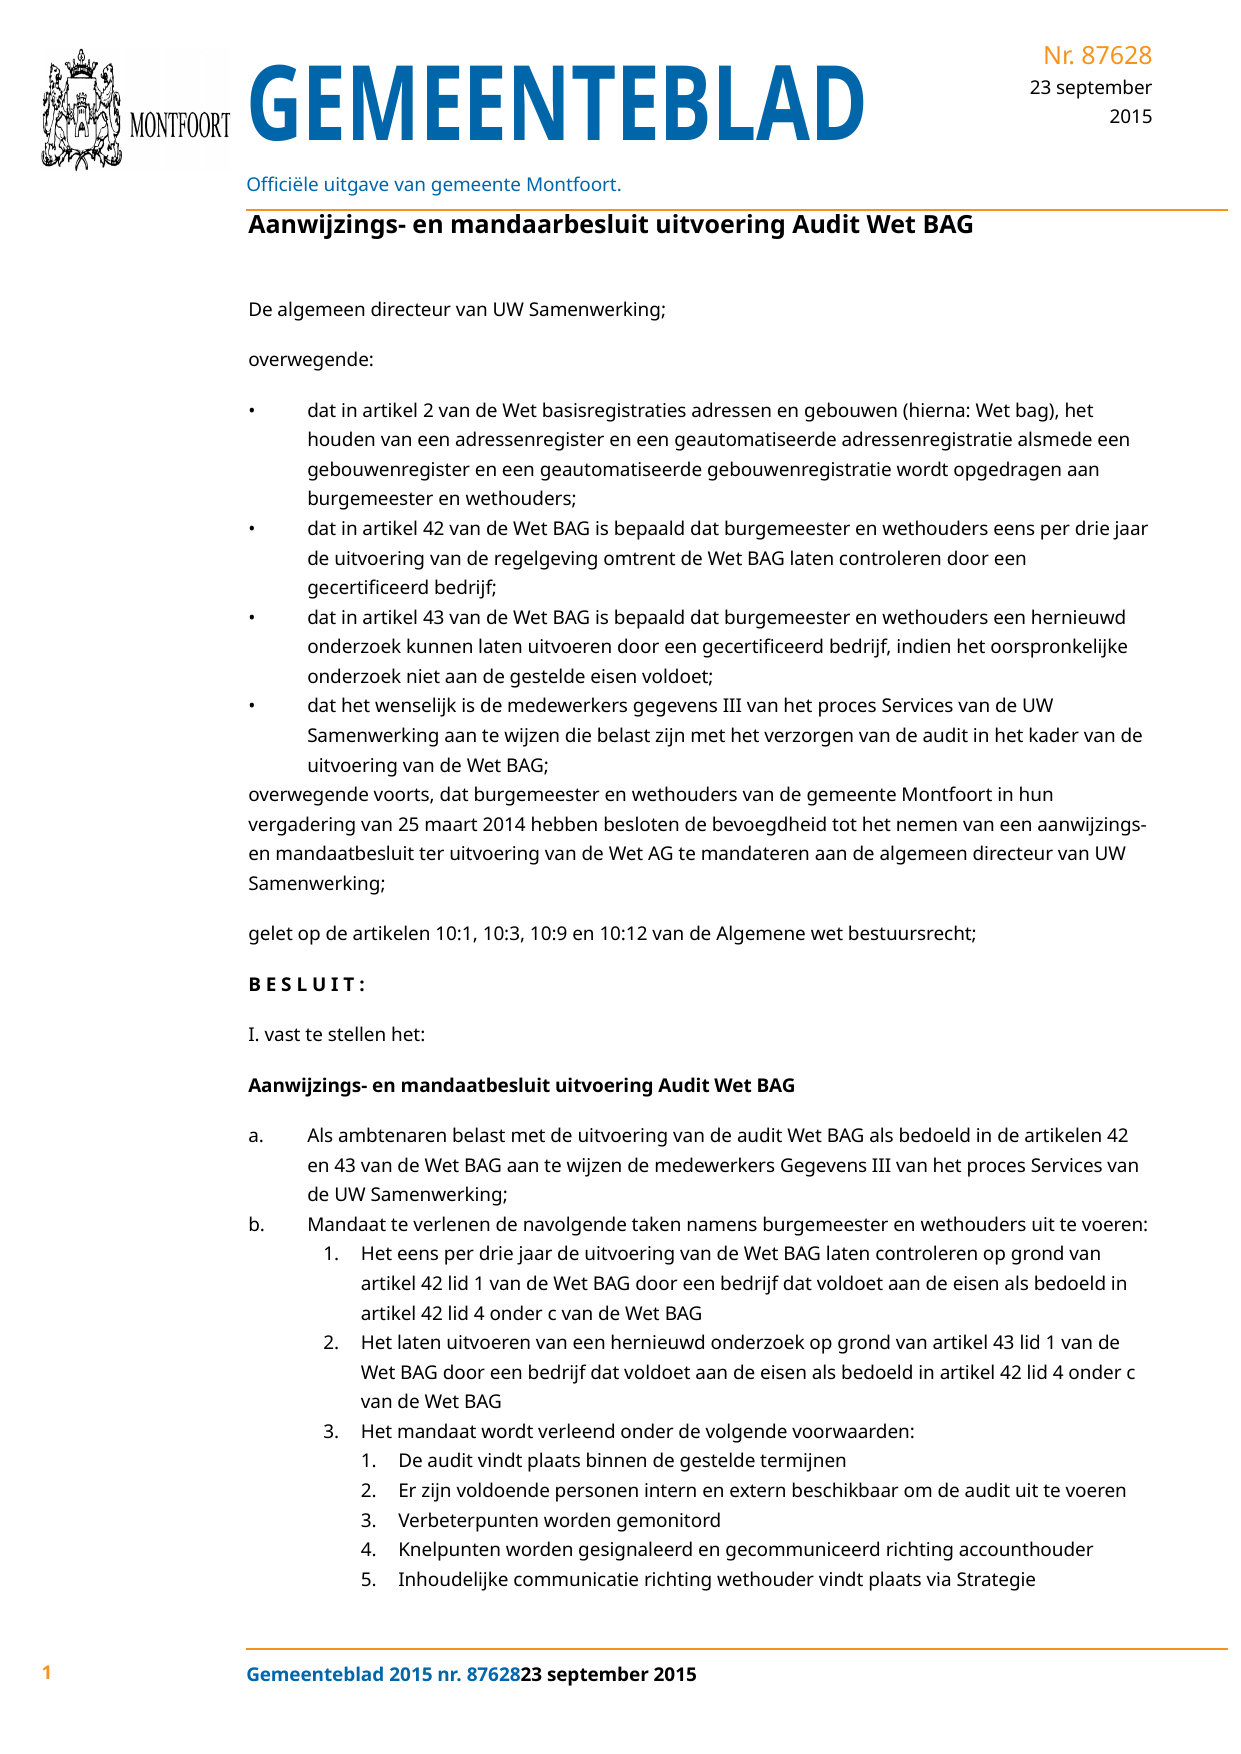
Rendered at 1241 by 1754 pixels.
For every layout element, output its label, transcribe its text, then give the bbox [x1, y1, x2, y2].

list Knelpunten worden gesignaleerd en gecommuniceerd richting accounthouder [361, 1536, 1152, 1562]
list Als ambtenaren belast met de uitvoering van de audit Wet BAG als bedoeld in de artikelen 42 en 43 van de Wet BAG aan te wijzen de medewerkers Gegevens III van het proces Services van de UW Samenwerking; [248, 1122, 1152, 1207]
list dat in artikel 42 van de Wet BAG is bepaald dat burgemeester en wethouders eens per drie jaar de uitvoering van de regelgeving omtrent de Wet BAG laten controleren door een gecertificeerd bedrijf; [248, 515, 1152, 600]
text Aanwijzings- en mandaarbesluit uitvoering Audit Wet BAG [248, 211, 1152, 241]
list Het laten uitvoeren van een hernieuwd onderzoek op grond van artikel 43 lid 1 van de Wet BAG door een bedrijf dat voldoet aan de eisen als bedoeld in artikel 42 lid 4 onder c van de Wet BAG [323, 1329, 1152, 1414]
text I. vast te stellen het: [248, 1021, 1152, 1047]
text De algemeen directeur van UW Samenwerking; [248, 296, 1152, 322]
list Mandaat te verlenen de navolgende taken namens burgemeester en wethouders uit te voeren: [248, 1211, 1152, 1237]
list De audit vindt plaats binnen de gestelde termijnen [361, 1448, 1152, 1473]
text Aanwijzings- en mandaatbesluit uitvoering Audit Wet BAG [248, 1072, 1152, 1098]
list Het mandaat wordt verleend onder de volgende voorwaarden: [323, 1418, 1152, 1444]
list Verbeterpunten worden gemonitord [361, 1507, 1152, 1533]
list Het eens per drie jaar de uitvoering van de Wet BAG laten controleren op grond van artikel 42 lid 1 van de Wet BAG door een bedrijf dat voldoet aan de eisen als bedoeld in artikel 42 lid 4 onder c van de Wet BAG [323, 1241, 1152, 1326]
text B E S L U I T : [248, 971, 1152, 997]
text gelet op de artikelen 10:1, 10:3, 10:9 en 10:12 van de Algemene wet bestuursrecht; [248, 921, 1152, 946]
text overwegende voorts, dat burgemeester en wethouders van de gemeente Montfoort in hun vergadering van 25 maart 2014 hebben besloten de bevoegdheid tot het nemen van een aanwijzings- en mandaatbesluit ter uitvoering van de Wet AG te mandateren aan de algemeen directeur van UW Samenwerking; [248, 781, 1152, 896]
list dat in artikel 43 van de Wet BAG is bepaald dat burgemeester en wethouders een hernieuwd onderzoek kunnen laten uitvoeren door een gecertificeerd bedrijf, indien het oorspronkelijke onderzoek niet aan de gestelde eisen voldoet; [248, 604, 1152, 689]
text overwegende: [248, 346, 1152, 372]
list dat het wenselijk is de medewerkers gegevens III van het proces Services van de UW Samenwerking aan te wijzen die belast zijn met het verzorgen van de audit in het kader van de uitvoering van de Wet BAG; [248, 693, 1152, 778]
list Inhoudelijke communicatie richting wethouder vindt plaats via Strategie [361, 1566, 1152, 1592]
list dat in artikel 2 van de Wet basisregistraties adressen en gebouwen (hierna: Wet bag), het houden van een adressenregister en een geautomatiseerde adressenregistratie alsmede een gebouwenregister en een geautomatiseerde gebouwenregistratie wordt opgedragen aan burgemeester en wethouders; [248, 397, 1152, 511]
picture [41, 47, 231, 172]
list Er zijn voldoende personen intern en extern beschikbaar om de audit uit te voeren [361, 1477, 1152, 1503]
